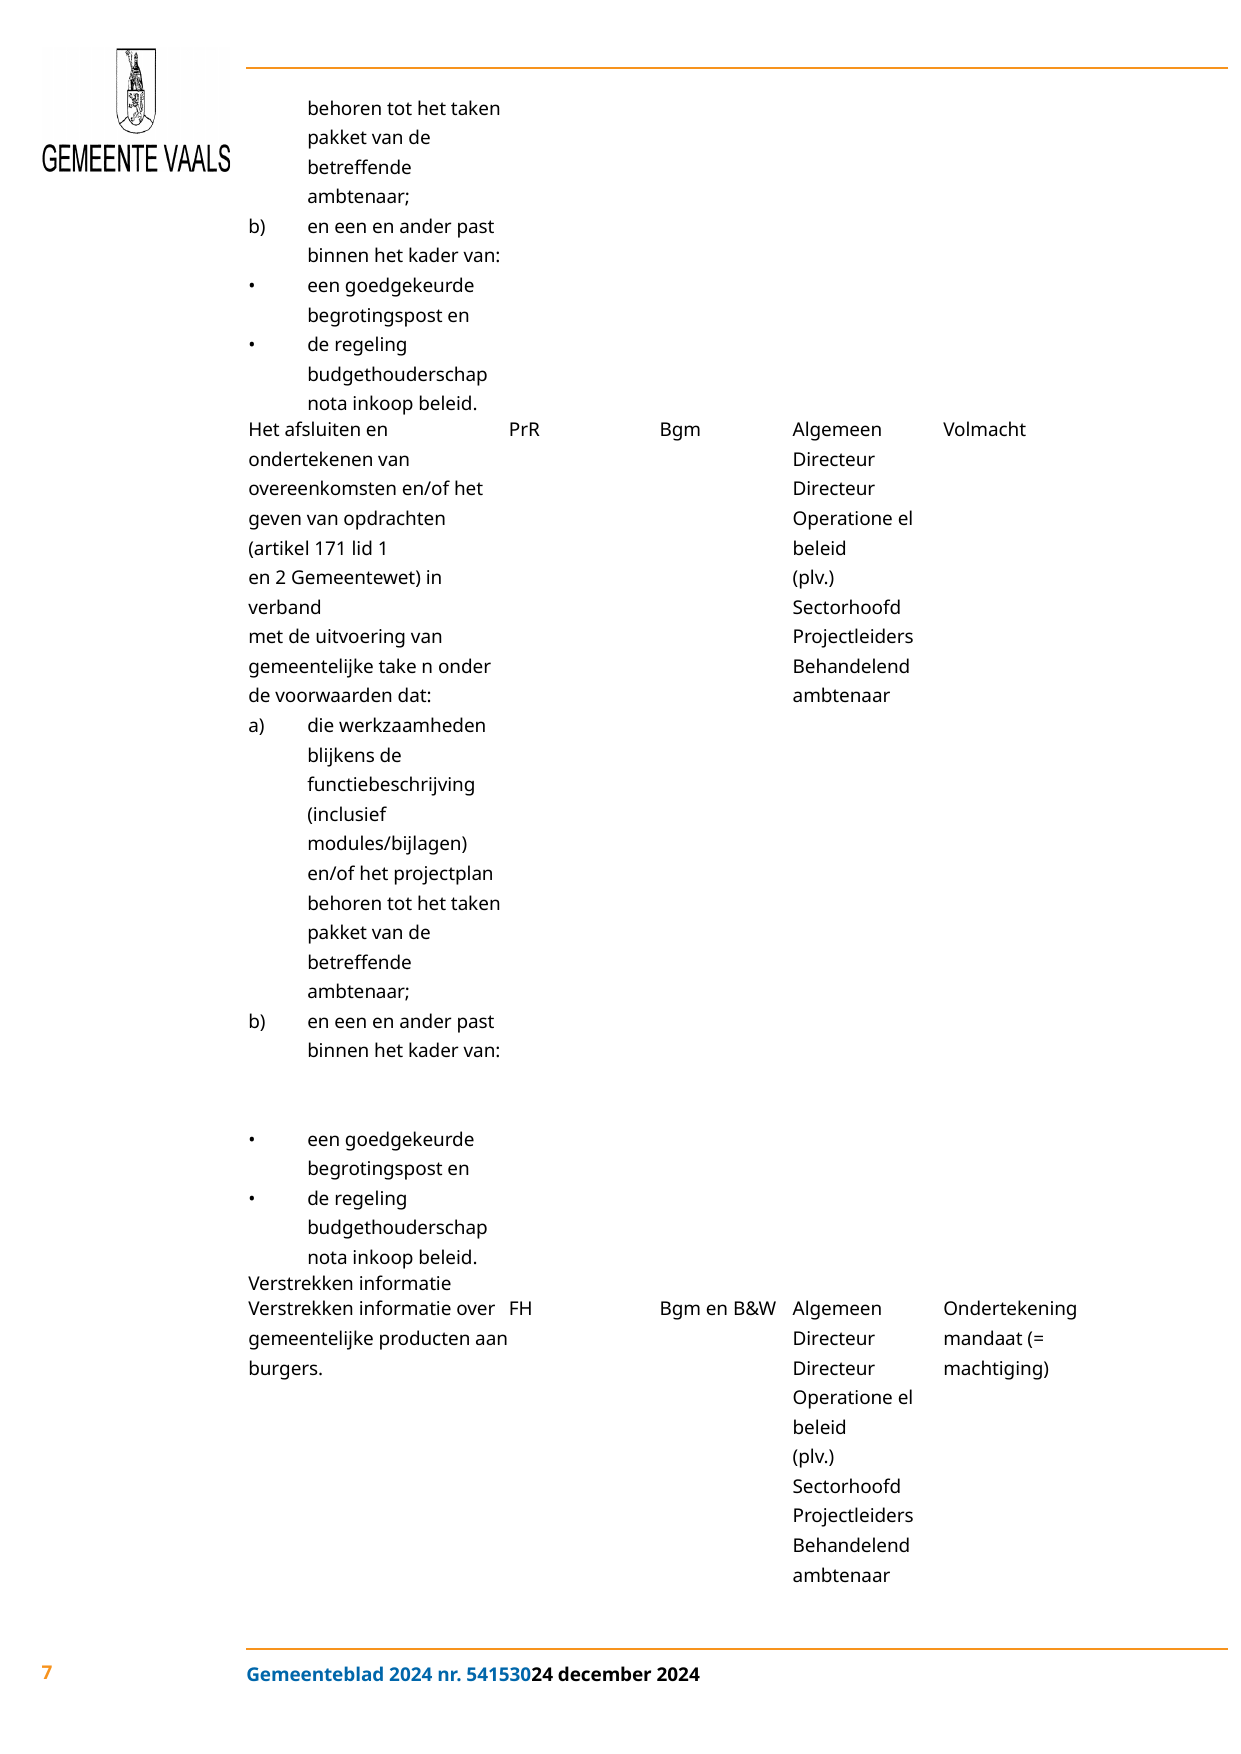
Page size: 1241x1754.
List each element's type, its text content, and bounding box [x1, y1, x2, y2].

table_header een goedgekeurde begrotingspost en de regeling budgethouderschap nota inkoop beleid. [248, 1126, 509, 1270]
table_cell Verstrekken informatie [248, 1270, 509, 1296]
table_cell Volmacht [943, 416, 1152, 1063]
table_cell Algemeen Directeur Directeur Operatione el beleid (plv.) Sectorhoofd Projectleiders Behandelend ambtenaar [793, 416, 943, 1063]
table_header [509, 95, 659, 416]
table_cell Het afsluiten en ondertekenen van overeenkomsten en/of het geven van opdrachten (artikel 171 lid 1 en 2 Gemeentewet) in verband met de uitvoering van gemeentelijke take n onder de voorwaarden dat: die werkzaamheden blijkens de functiebeschrijving (inclusief modules/bijlagen) en/of het projectplan behoren tot het taken pakket van de betreffende ambtenaar; en een en ander past binnen het kader van: [248, 416, 509, 1063]
table_header [659, 1126, 792, 1270]
table_header [943, 95, 1152, 416]
table_header behoren tot het taken pakket van de betreffende ambtenaar; en een en ander past binnen het kader van: een goedgekeurde begrotingspost en de regeling budgethouderschap nota inkoop beleid. [248, 95, 509, 416]
table_header [793, 95, 943, 416]
table_cell [943, 1270, 1152, 1296]
table_cell FH [509, 1296, 659, 1588]
table_header [793, 1126, 943, 1270]
table_cell PrR [509, 416, 659, 1063]
table_cell Bgm en B&W [659, 1296, 792, 1588]
picture [41, 47, 231, 172]
table_cell [659, 1270, 792, 1296]
table_header [509, 1126, 659, 1270]
table_header [659, 95, 792, 416]
table_cell Verstrekken informatie over gemeentelijke producten aan burgers. [248, 1296, 509, 1588]
table_cell [793, 1270, 943, 1296]
table_cell Bgm [659, 416, 792, 1063]
table_cell Ondertekening mandaat (= machtiging) [943, 1296, 1152, 1588]
table_cell Algemeen Directeur Directeur Operatione el beleid (plv.) Sectorhoofd Projectleiders Behandelend ambtenaar [793, 1296, 943, 1588]
table_cell [509, 1270, 659, 1296]
table_header [943, 1126, 1152, 1270]
